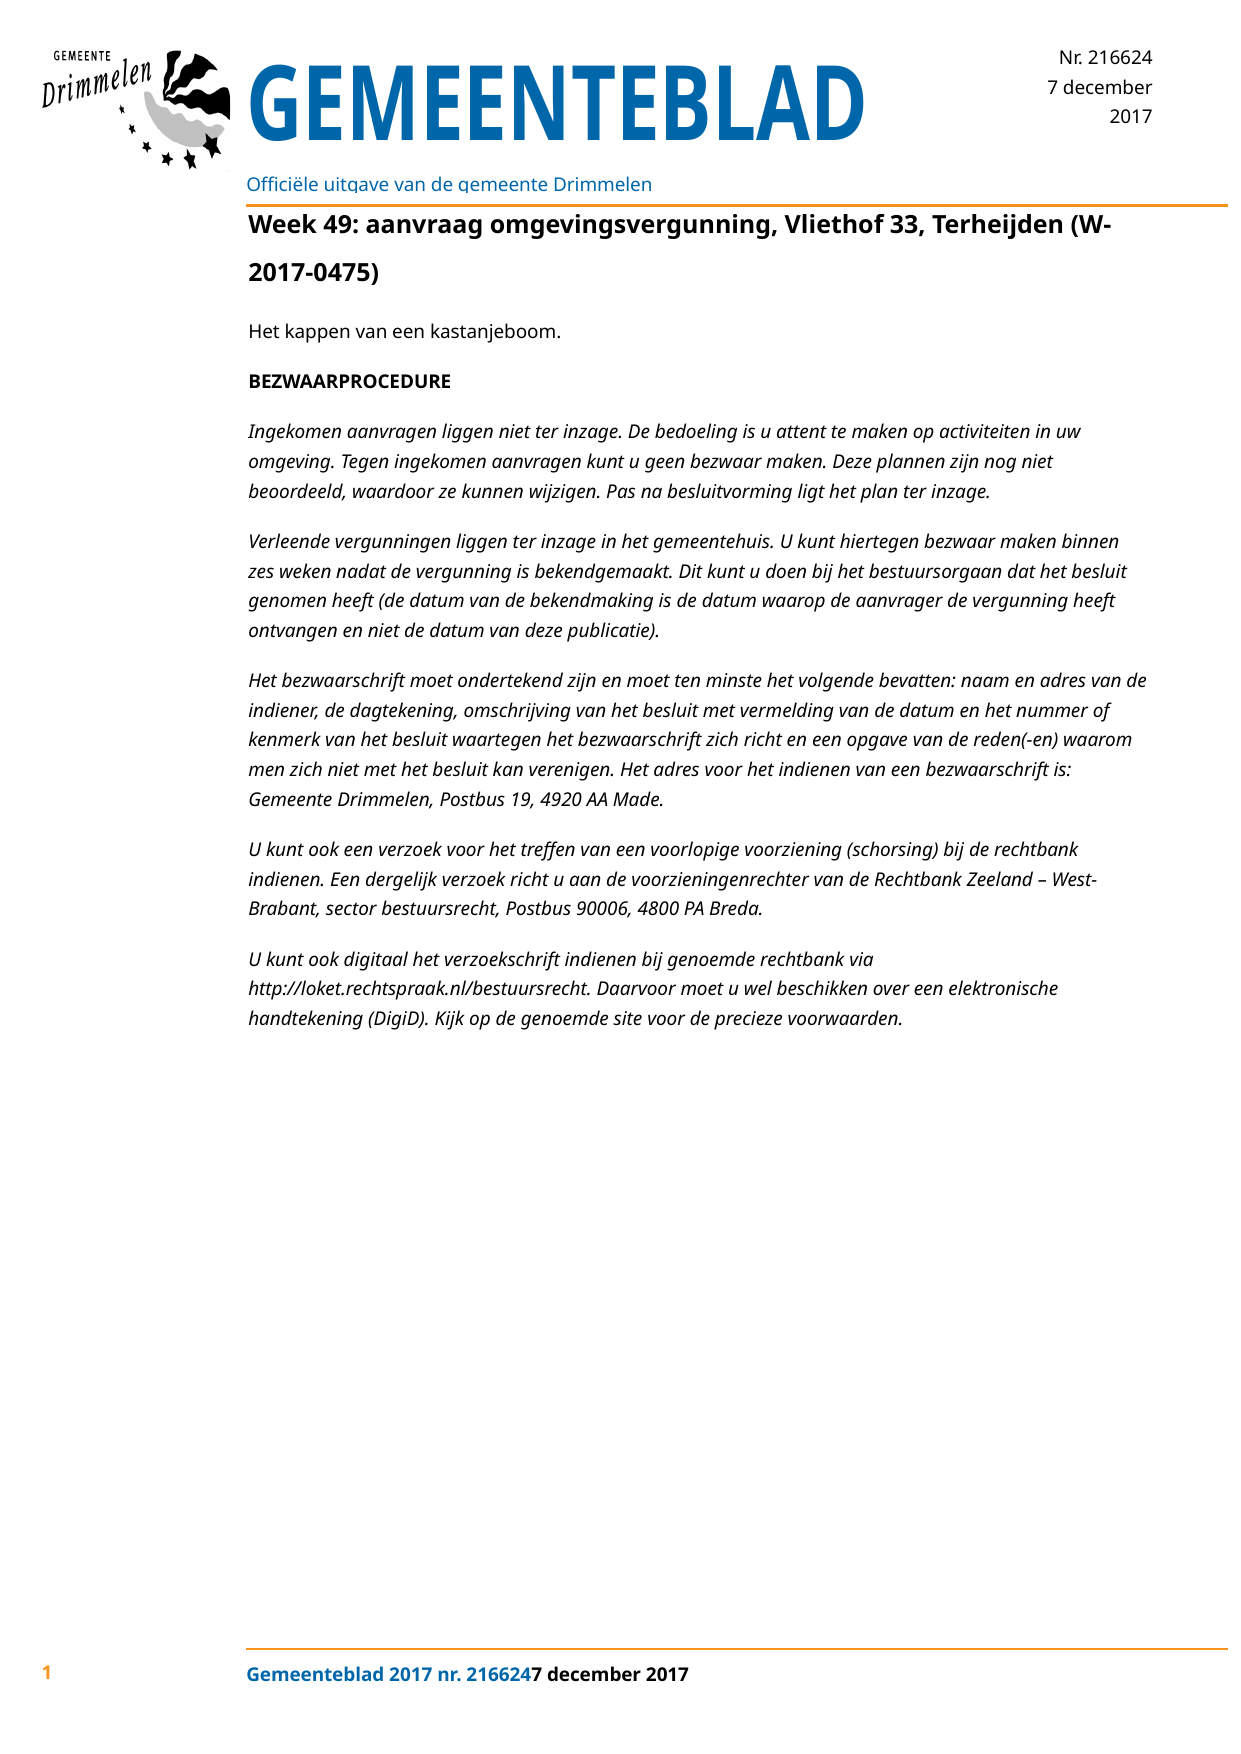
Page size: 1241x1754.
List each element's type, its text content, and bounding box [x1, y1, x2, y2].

text BEZWAARPROCEDURE [248, 368, 1152, 394]
text Verleende vergunningen liggen ter inzage in het gemeentehuis. U kunt hiertegen bezwaar maken binnen zes weken nadat de vergunning is bekendgemaakt. Dit kunt u doen bij het bestuursorgaan dat het besluit genomen heeft (de datum van de bekendmaking is de datum waarop de aanvrager de vergunning heeft ontvangen en niet de datum van deze publicatie). [248, 528, 1152, 643]
text U kunt ook een verzoek voor het treffen van een voorlopige voorziening (schorsing) bij de rechtbank indienen. Een dergelijk verzoek richt u aan de voorzieningenrechter van de Rechtbank Zeeland – West-Brabant, sector bestuursrecht, Postbus 90006, 4800 PA Breda. [248, 836, 1152, 921]
picture [41, 47, 231, 172]
text Het kappen van een kastanjeboom. [248, 318, 1152, 344]
text Ingekomen aanvragen liggen niet ter inzage. De bedoeling is u attent te maken op activiteiten in uw omgeving. Tegen ingekomen aanvragen kunt u geen bezwaar maken. Deze plannen zijn nog niet beoordeeld, waardoor ze kunnen wijzigen. Pas na besluitvorming ligt het plan ter inzage. [248, 419, 1152, 504]
text U kunt ook digitaal het verzoekschrift indienen bij genoemde rechtbank via http://loket.rechtspraak.nl/bestuursrecht. Daarvoor moet u wel beschikken over een elektronische handtekening (DigiD). Kijk op de genoemde site voor de precieze voorwaarden. [248, 946, 1152, 1031]
text Het bezwaarschrift moet ondertekend zijn en moet ten minste het volgende bevatten: naam en adres van de indiener, de dagtekening, omschrijving van het besluit met vermelding van de datum en het nummer of kenmerk van het besluit waartegen het bezwaarschrift zich richt en een opgave van de reden(-en) waarom men zich niet met het besluit kan verenigen. Het adres voor het indienen van een bezwaarschrift is: Gemeente Drimmelen, Postbus 19, 4920 AA Made. [248, 667, 1152, 812]
text Week 49: aanvraag omgevingsvergunning, Vliethof 33, Terheijden (W-2017-0475) [248, 207, 1152, 288]
